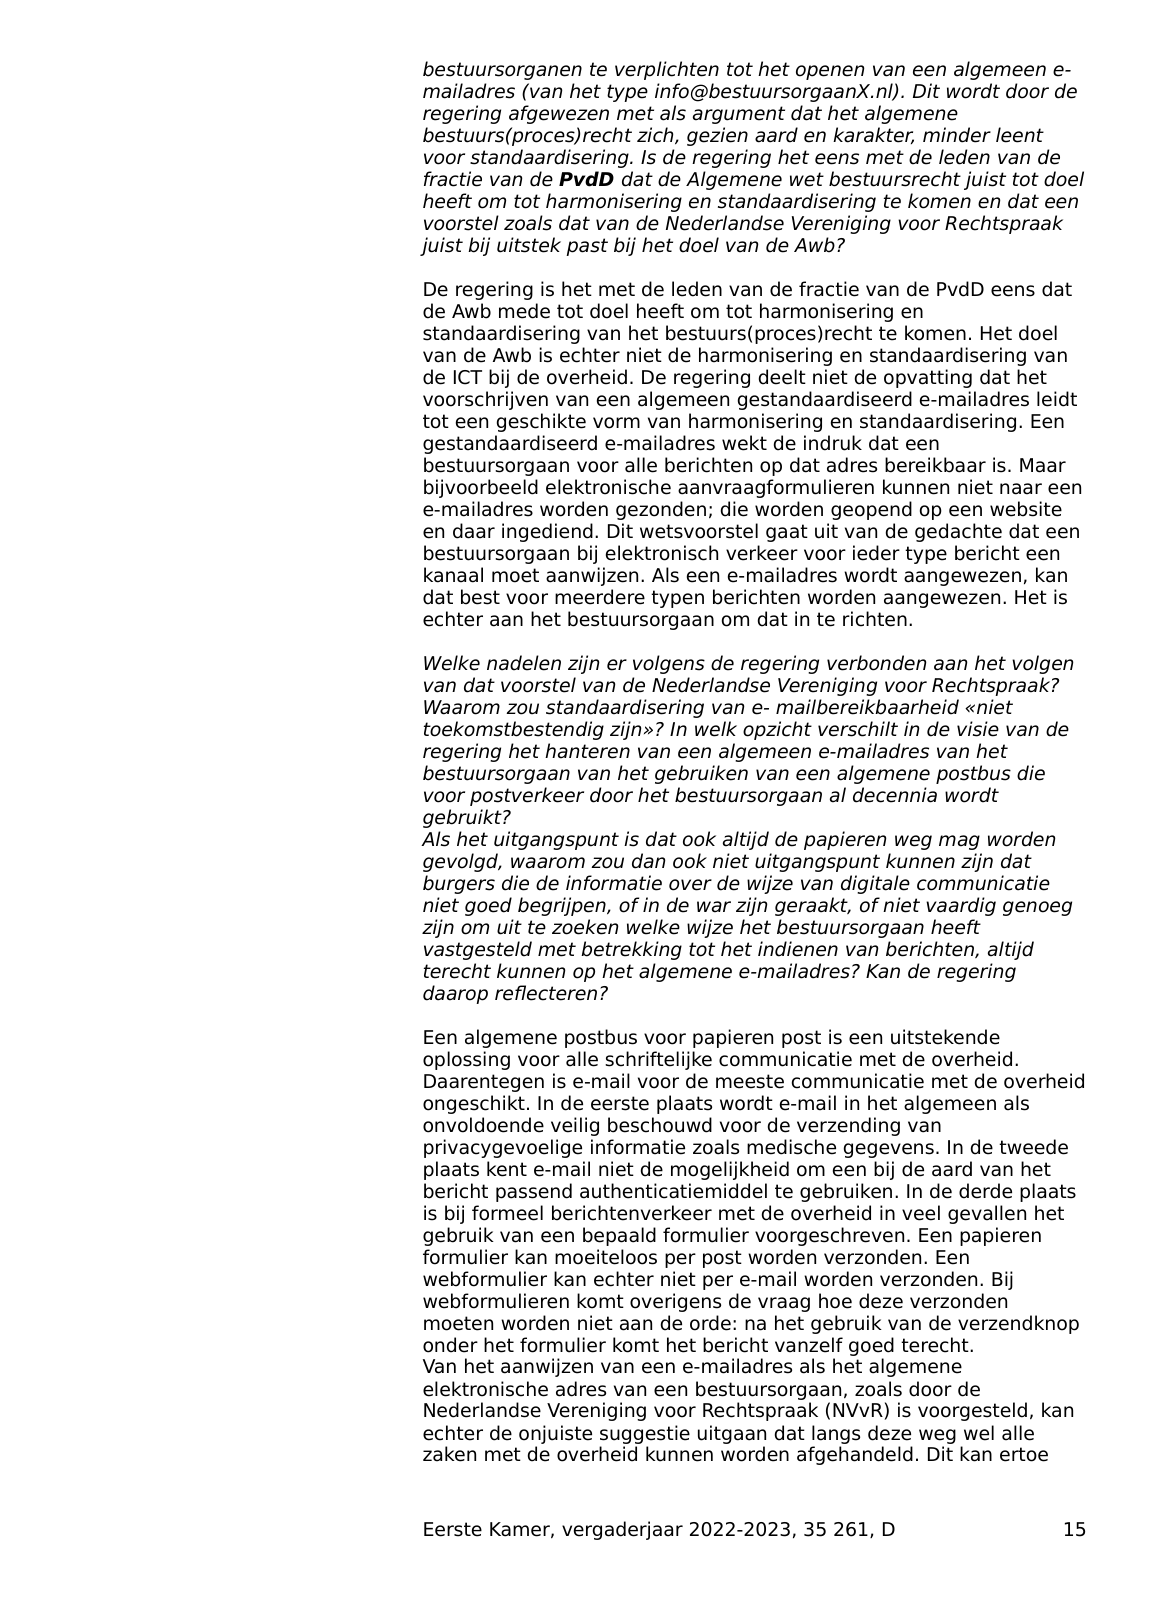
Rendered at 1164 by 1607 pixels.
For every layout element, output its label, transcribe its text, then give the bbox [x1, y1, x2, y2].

text Welke nadelen zijn er volgens de regering verbonden aan het volgen van dat voorstel van de Nederlandse Vereniging voor Rechtspraak? Waarom zou standaardisering van e- mailbereikbaarheid «niet toekomstbestendig zijn»? In welk opzicht verschilt in de visie van de regering het hanteren van een algemeen e-mailadres van het bestuursorgaan van het gebruiken van een algemene postbus die voor postverkeer door het bestuursorgaan al decennia wordt gebruikt? [422, 653, 1087, 829]
text Als het uitgangspunt is dat ook altijd de papieren weg mag worden gevolgd, waarom zou dan ook niet uitgangspunt kunnen zijn dat burgers die de informatie over de wijze van digitale communicatie niet goed begrijpen, of in de war zijn geraakt, of niet vaardig genoeg zijn om uit te zoeken welke wijze het bestuursorgaan heeft vastgesteld met betrekking tot het indienen van berichten, altijd terecht kunnen op het algemene e-mailadres? Kan de regering daarop reflecteren? [422, 829, 1087, 1004]
text Van het aanwijzen van een e-mailadres als het algemene elektronische adres van een bestuursorgaan, zoals door de Nederlandse Vereniging voor Rechtspraak (NVvR) is voorgesteld, kan echter de onjuiste suggestie uitgaan dat langs deze weg wel alle zaken met de overheid kunnen worden afgehandeld. Dit kan ertoe [422, 1356, 1087, 1466]
text De regering is het met de leden van de fractie van de PvdD eens dat de Awb mede tot doel heeft om tot harmonisering en standaardisering van het bestuurs(proces)recht te komen. Het doel van de Awb is echter niet de harmonisering en standaardisering van de ICT bij de overheid. De regering deelt niet de opvatting dat het voorschrijven van een algemeen gestandaardiseerd e-mailadres leidt tot een geschikte vorm van harmonisering en standaardisering. Een gestandaardiseerd e-mailadres wekt de indruk dat een bestuursorgaan voor alle berichten op dat adres bereikbaar is. Maar bijvoorbeeld elektronische aanvraagformulieren kunnen niet naar een e-mailadres worden gezonden; die worden geopend op een website en daar ingediend. Dit wetsvoorstel gaat uit van de gedachte dat een bestuursorgaan bij elektronisch verkeer voor ieder type bericht een kanaal moet aanwijzen. Als een e-mailadres wordt aangewezen, kan dat best voor meerdere typen berichten worden aangewezen. Het is echter aan het bestuursorgaan om dat in te richten. [422, 279, 1087, 631]
text bestuursorganen te verplichten tot het openen van een algemeen e-mailadres (van het type info@bestuursorgaanX.nl). Dit wordt door de regering afgewezen met als argument dat het algemene bestuurs(proces)recht zich, gezien aard en karakter, minder leent voor standaardisering. Is de regering het eens met de leden van de fractie van de PvdD dat de Algemene wet bestuursrecht juist tot doel heeft om tot harmonisering en standaardisering te komen en dat een voorstel zoals dat van de Nederlandse Vereniging voor Rechtspraak juist bij uitstek past bij het doel van de Awb? [422, 59, 1087, 257]
text Een algemene postbus voor papieren post is een uitstekende oplossing voor alle schriftelijke communicatie met de overheid. Daarentegen is e-mail voor de meeste communicatie met de overheid ongeschikt. In de eerste plaats wordt e-mail in het algemeen als onvoldoende veilig beschouwd voor de verzending van privacygevoelige informatie zoals medische gegevens. In de tweede plaats kent e-mail niet de mogelijkheid om een bij de aard van het bericht passend authenticatiemiddel te gebruiken. In de derde plaats is bij formeel berichtenverkeer met de overheid in veel gevallen het gebruik van een bepaald formulier voorgeschreven. Een papieren formulier kan moeiteloos per post worden verzonden. Een webformulier kan echter niet per e-mail worden verzonden. Bij webformulieren komt overigens de vraag hoe deze verzonden moeten worden niet aan de orde: na het gebruik van de verzendknop onder het formulier komt het bericht vanzelf goed terecht. [422, 1027, 1087, 1356]
